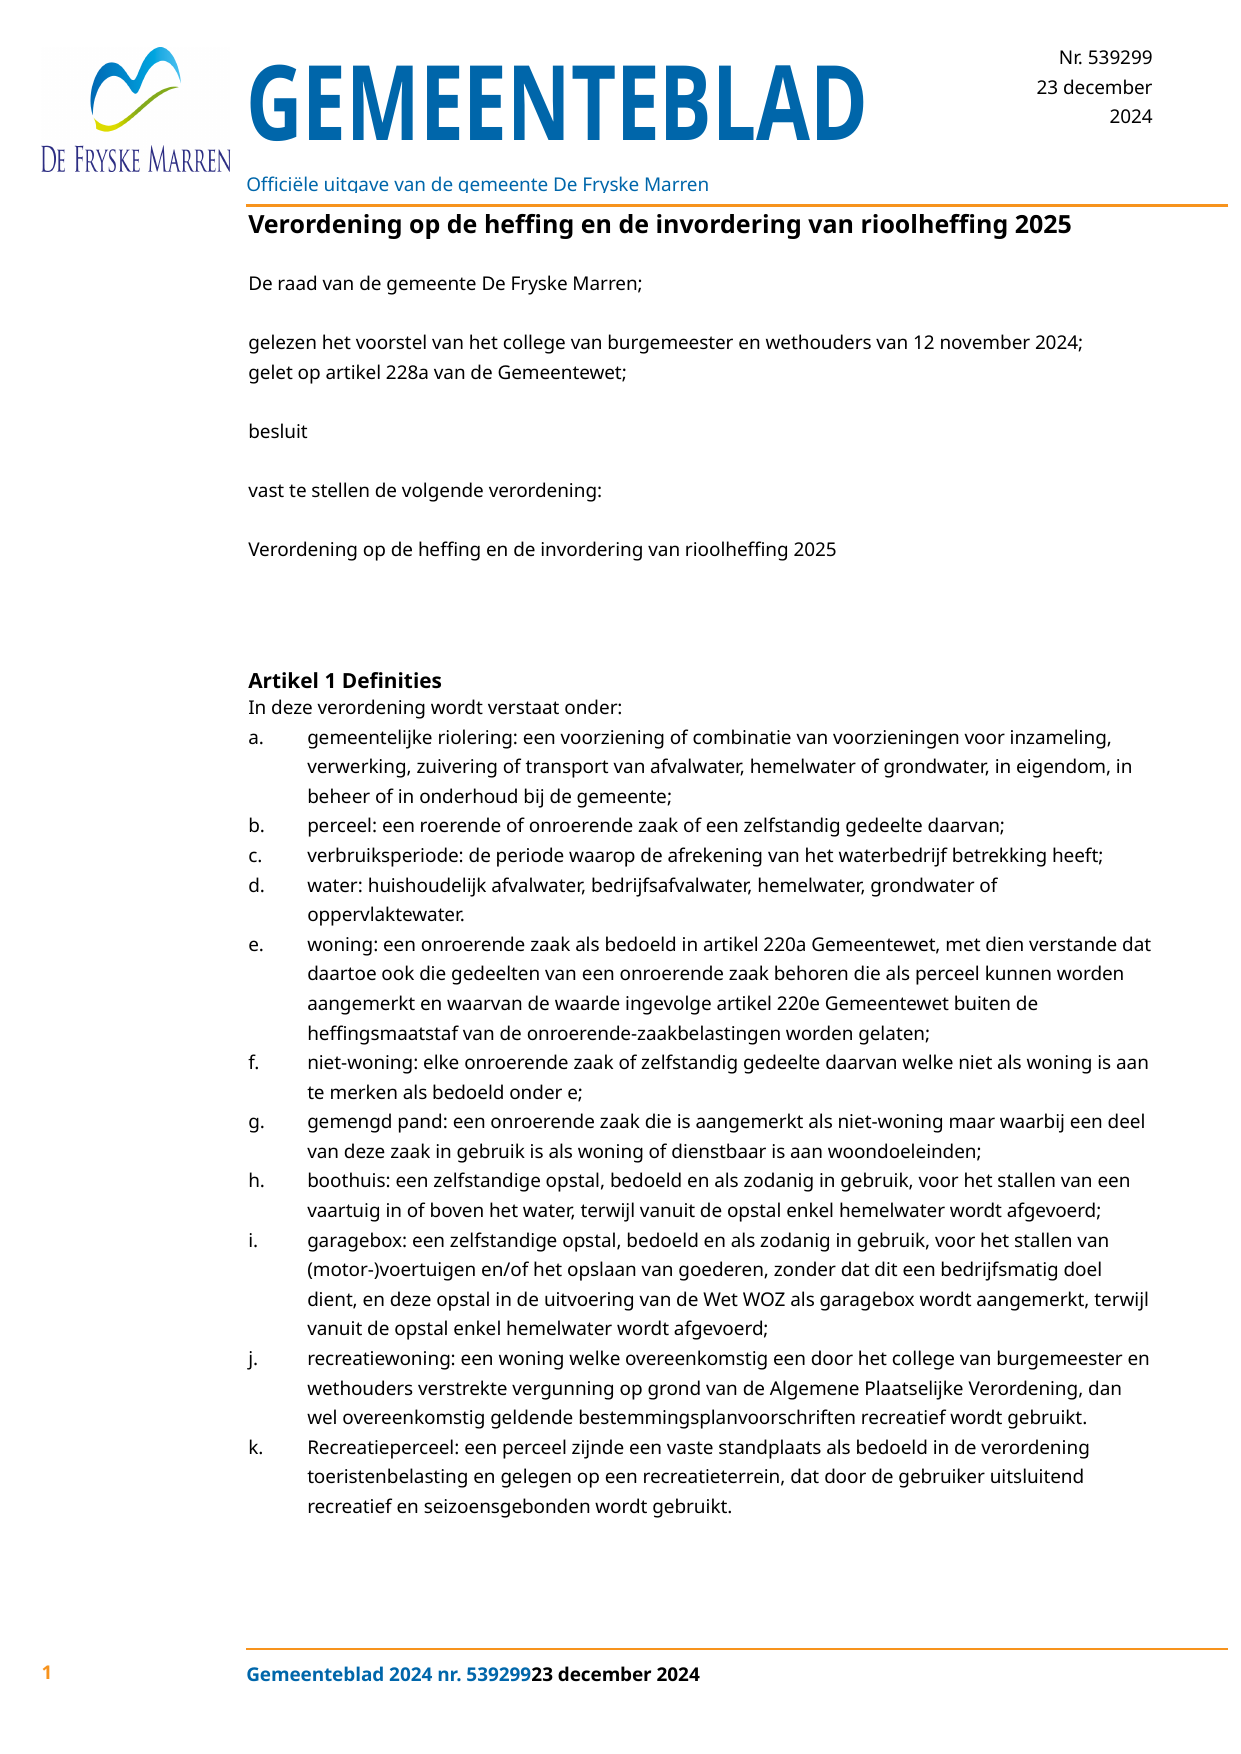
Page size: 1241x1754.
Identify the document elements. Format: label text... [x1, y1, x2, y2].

text Artikel 1 Definities [248, 666, 1152, 694]
list Recreatieperceel: een perceel zijnde een vaste standplaats als bedoeld in de verordening toeristenbelasting en gelegen op een recreatieterrein, dat door de gebruiker uitsluitend recreatief en seizoensgebonden wordt gebruikt. [248, 1434, 1152, 1519]
text Verordening op de heffing en de invordering van rioolheffing 2025 [248, 207, 1152, 241]
text gelezen het voorstel van het college van burgemeester en wethouders van 12 november 2024; [248, 329, 1152, 355]
list gemeentelijke riolering: een voorziening of combinatie van voorzieningen voor inzameling, verwerking, zuivering of transport van afvalwater, hemelwater of grondwater, in eigendom, in beheer of in onderhoud bij de gemeente; [248, 724, 1152, 809]
text In deze verordening wordt verstaat onder: [248, 694, 1152, 720]
text vast te stellen de volgende verordening: [248, 477, 1152, 503]
list verbruiksperiode: de periode waarop de afrekening van het waterbedrijf betrekking heeft; [248, 842, 1152, 868]
text De raad van de gemeente De Fryske Marren; [248, 270, 1152, 296]
list gemengd pand: een onroerende zaak die is aangemerkt als niet-woning maar waarbij een deel van deze zaak in gebruik is als woning of dienstbaar is aan woondoeleinden; [248, 1108, 1152, 1164]
picture [41, 47, 231, 172]
list boothuis: een zelfstandige opstal, bedoeld en als zodanig in gebruik, voor het stallen van een vaartuig in of boven het water, terwijl vanuit de opstal enkel hemelwater wordt afgevoerd; [248, 1168, 1152, 1223]
list water: huishoudelijk afvalwater, bedrijfsafvalwater, hemelwater, grondwater of oppervlaktewater. [248, 872, 1152, 927]
list niet-woning: elke onroerende zaak of zelfstandig gedeelte daarvan welke niet als woning is aan te merken als bedoeld onder e; [248, 1049, 1152, 1104]
list perceel: een roerende of onroerende zaak of een zelfstandig gedeelte daarvan; [248, 813, 1152, 838]
list recreatiewoning: een woning welke overeenkomstig een door het college van burgemeester en wethouders verstrekte vergunning op grond van de Algemene Plaatselijke Verordening, dan wel overeenkomstig geldende bestemmingsplanvoorschriften recreatief wordt gebruikt. [248, 1345, 1152, 1430]
text gelet op artikel 228a van de Gemeentewet; [248, 359, 1152, 385]
text besluit [248, 418, 1152, 444]
list woning: een onroerende zaak als bedoeld in artikel 220a Gemeentewet, met dien verstande dat daartoe ook die gedeelten van een onroerende zaak behoren die als perceel kunnen worden aangemerkt en waarvan de waarde ingevolge artikel 220e Gemeentewet buiten de heffingsmaatstaf van de onroerende-zaakbelastingen worden gelaten; [248, 931, 1152, 1045]
text Verordening op de heffing en de invordering van rioolheffing 2025 [248, 537, 1152, 562]
list garagebox: een zelfstandige opstal, bedoeld en als zodanig in gebruik, voor het stallen van (motor-)voertuigen en/of het opslaan van goederen, zonder dat dit een bedrijfsmatig doel dient, en deze opstal in de uitvoering van de Wet WOZ als garagebox wordt aangemerkt, terwijl vanuit de opstal enkel hemelwater wordt afgevoerd; [248, 1227, 1152, 1341]
